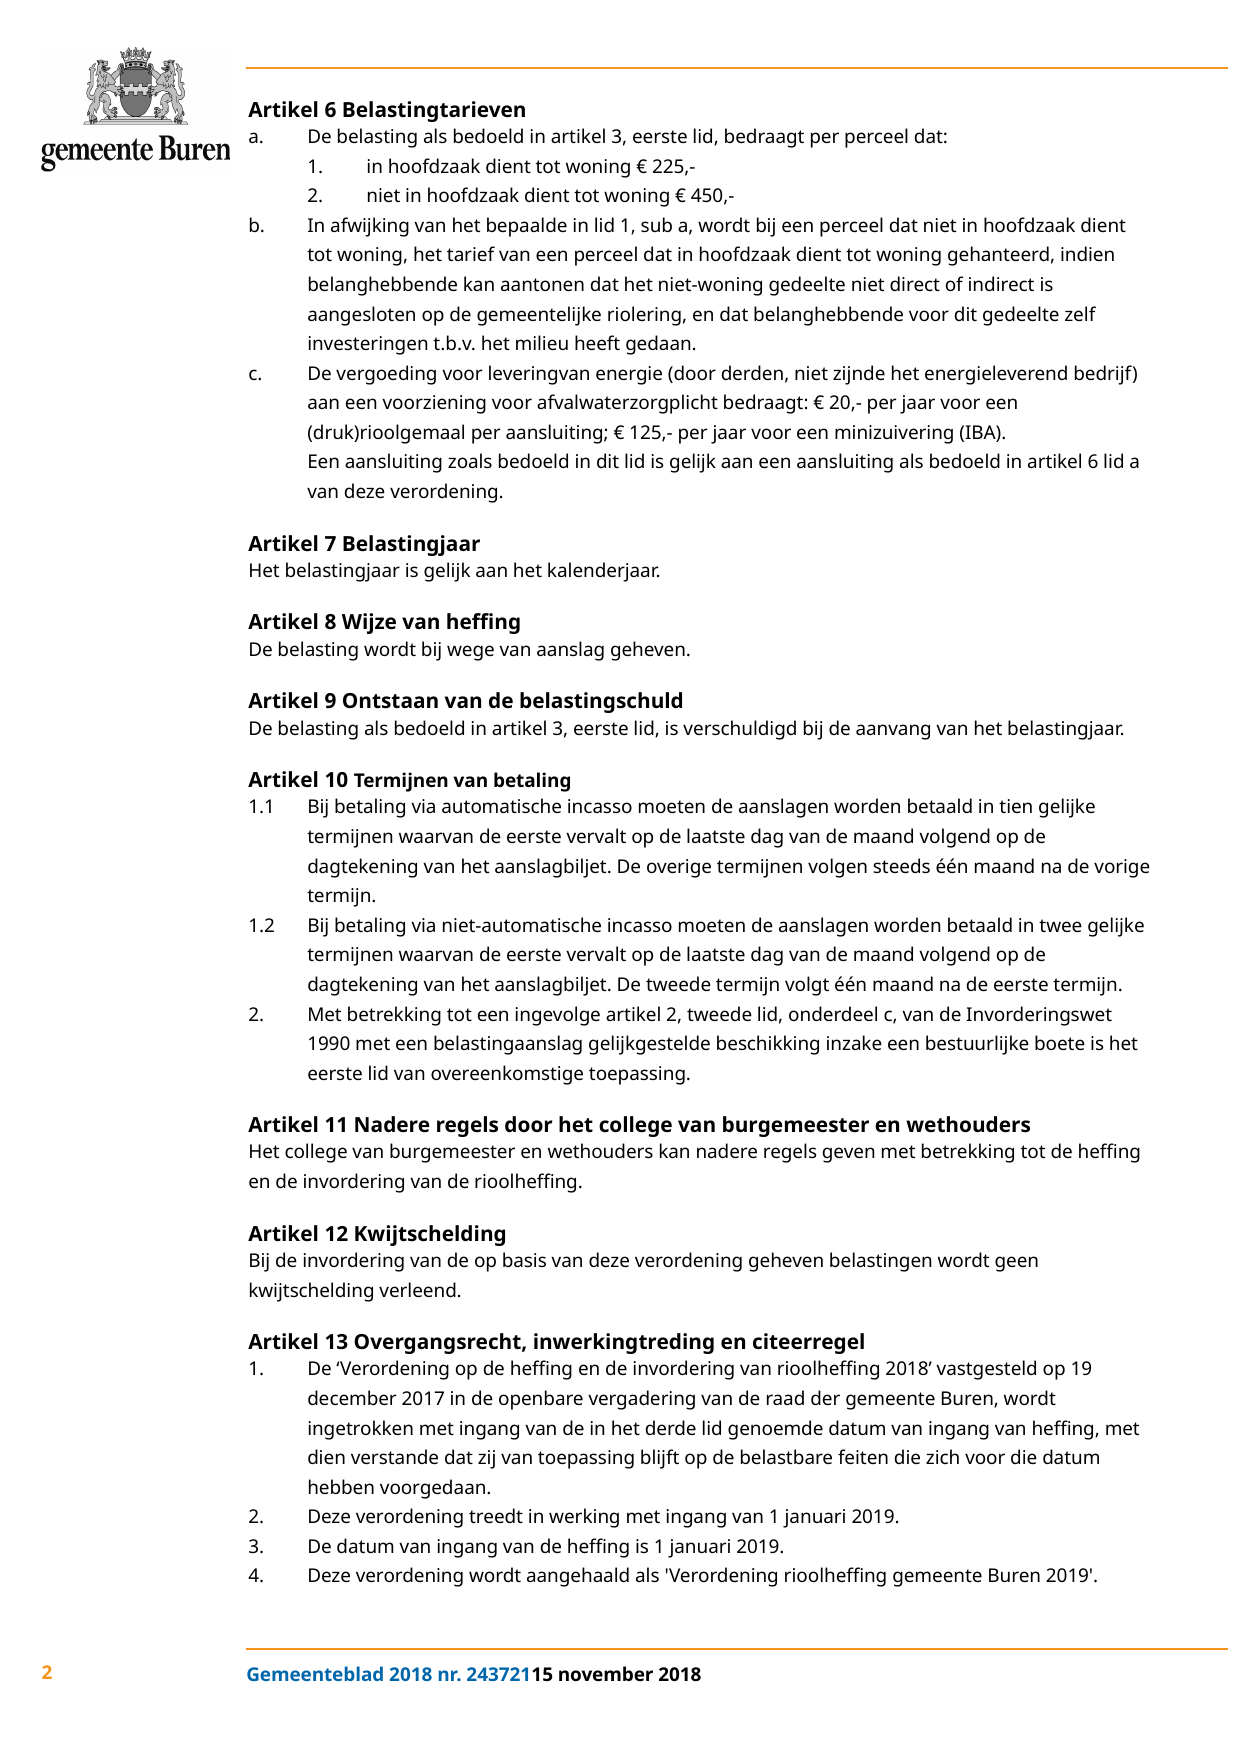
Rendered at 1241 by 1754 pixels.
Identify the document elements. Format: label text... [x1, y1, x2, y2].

list De belasting als bedoeld in artikel 3, eerste lid, bedraagt per perceel dat: [248, 123, 1152, 149]
list De vergoeding voor leveringvan energie (door derden, niet zijnde het energieleverend bedrijf) aan een voorziening voor afvalwaterzorgplicht bedraagt: € 20,- per jaar voor een (druk)rioolgemaal per aansluiting; € 125,- per jaar voor een minizuivering (IBA). [248, 360, 1152, 445]
list In afwijking van het bepaalde in lid 1, sub a, wordt bij een perceel dat niet in hoofdzaak dient tot woning, het tarief van een perceel dat in hoofdzaak dient tot woning gehanteerd, indien belanghebbende kan aantonen dat het niet-woning gedeelte niet direct of indirect is aangesloten op de gemeentelijke riolering, en dat belanghebbende voor dit gedeelte zelf investeringen t.b.v. het milieu heeft gedaan. [248, 212, 1152, 356]
text Artikel 12 Kwijtschelding [248, 1219, 1152, 1247]
list Bij betaling via automatische incasso moeten de aanslagen worden betaald in tien gelijke termijnen waarvan de eerste vervalt op de laatste dag van de maand volgend op de dagtekening van het aanslagbiljet. De overige termijnen volgen steeds één maand na de vorige termijn. [248, 794, 1152, 908]
list Een aansluiting zoals bedoeld in dit lid is gelijk aan een aansluiting als bedoeld in artikel 6 lid a van deze verordening. [248, 449, 1152, 504]
text Artikel 8 Wijze van heffing [248, 607, 1152, 636]
text Artikel 9 Ontstaan van de belastingschuld [248, 686, 1152, 715]
text De belasting als bedoeld in artikel 3, eerste lid, is verschuldigd bij de aanvang van het belastingjaar. [248, 715, 1152, 741]
text Artikel 7 Belastingjaar [248, 529, 1152, 557]
text Artikel 13 Overgangsrecht, inwerkingtreding en citeerregel [248, 1327, 1152, 1356]
list niet in hoofdzaak dient tot woning € 450,- [307, 182, 1152, 208]
text Artikel 11 Nadere regels door het college van burgemeester en wethouders [248, 1110, 1152, 1139]
picture [41, 47, 231, 172]
text Artikel 10 Termijnen van betaling [248, 765, 1152, 794]
text Artikel 6 Belastingtarieven [248, 95, 1152, 123]
list De ‘Verordening op de heffing en de invordering van rioolheffing 2018’ vastgesteld op 19 december 2017 in de openbare vergadering van de raad der gemeente Buren, wordt ingetrokken met ingang van de in het derde lid genoemde datum van ingang van heffing, met dien verstande dat zij van toepassing blijft op de belastbare feiten die zich voor die datum hebben voorgedaan. [248, 1356, 1152, 1500]
list Deze verordening wordt aangehaald als 'Verordening rioolheffing gemeente Buren 2019'. [248, 1563, 1152, 1588]
list De datum van ingang van de heffing is 1 januari 2019. [248, 1533, 1152, 1559]
list Deze verordening treedt in werking met ingang van 1 januari 2019. [248, 1503, 1152, 1529]
list Met betrekking tot een ingevolge artikel 2, tweede lid, onderdeel c, van de Invorderingswet 1990 met een belastingaanslag gelijkgestelde beschikking inzake een bestuurlijke boete is het eerste lid van overeenkomstige toepassing. [248, 1001, 1152, 1086]
text Het college van burgemeester en wethouders kan nadere regels geven met betrekking tot de heffing en de invordering van de rioolheffing. [248, 1139, 1152, 1194]
text Bij de invordering van de op basis van deze verordening geheven belastingen wordt geen kwijtschelding verleend. [248, 1247, 1152, 1302]
list Bij betaling via niet-automatische incasso moeten de aanslagen worden betaald in twee gelijke termijnen waarvan de eerste vervalt op de laatste dag van de maand volgend op de dagtekening van het aanslagbiljet. De tweede termijn volgt één maand na de eerste termijn. [248, 912, 1152, 997]
text De belasting wordt bij wege van aanslag geheven. [248, 636, 1152, 662]
text Het belastingjaar is gelijk aan het kalenderjaar. [248, 557, 1152, 583]
list in hoofdzaak dient tot woning € 225,- [307, 153, 1152, 178]
